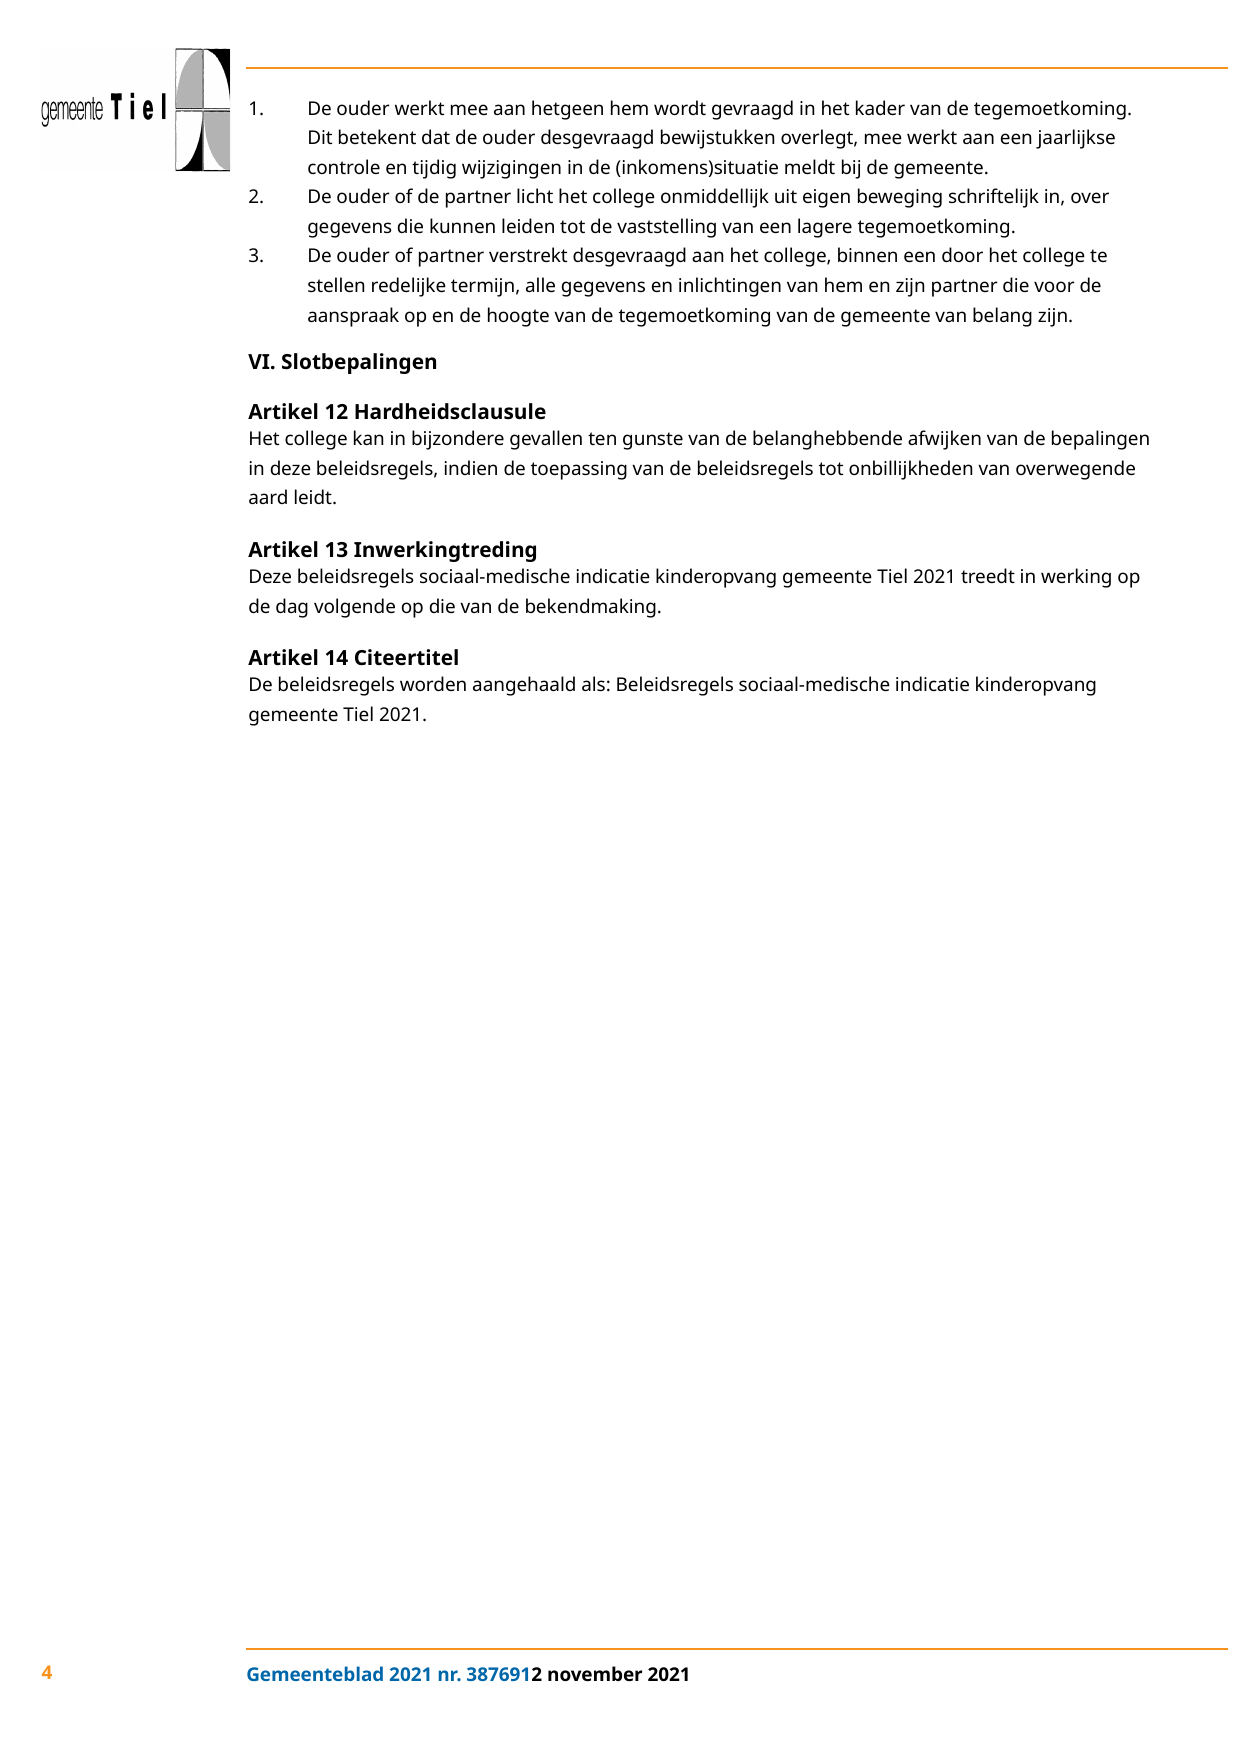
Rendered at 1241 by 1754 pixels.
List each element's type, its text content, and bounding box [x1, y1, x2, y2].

text Deze beleidsregels sociaal-medische indicatie kinderopvang gemeente Tiel 2021 treedt in werking op de dag volgende op die van de bekendmaking. [248, 563, 1152, 618]
list De ouder werkt mee aan hetgeen hem wordt gevraagd in het kader van de tegemoetkoming. Dit betekent dat de ouder desgevraagd bewijstukken overlegt, mee werkt aan een jaarlijkse controle en tijdig wijzigingen in de (inkomens)situatie meldt bij de gemeente. [248, 95, 1152, 180]
text Het college kan in bijzondere gevallen ten gunste van de belanghebbende afwijken van de bepalingen in deze beleidsregels, indien de toepassing van de beleidsregels tot onbillijkheden van overwegende aard leidt. [248, 425, 1152, 510]
text De beleidsregels worden aangehaald als: Beleidsregels sociaal-medische indicatie kinderopvang gemeente Tiel 2021. [248, 672, 1152, 727]
text Artikel 14 Citeertitel [248, 643, 1152, 672]
list De ouder of partner verstrekt desgevraagd aan het college, binnen een door het college te stellen redelijke termijn, alle gegevens en inlichtingen van hem en zijn partner die voor de aanspraak op en de hoogte van de tegemoetkoming van de gemeente van belang zijn. [248, 243, 1152, 328]
text Artikel 12 Hardheidsclausule [248, 397, 1152, 425]
picture [41, 47, 231, 172]
text Artikel 13 Inwerkingtreding [248, 535, 1152, 563]
text VI. Slotbepalingen [248, 347, 1152, 376]
list De ouder of de partner licht het college onmiddellijk uit eigen beweging schriftelijk in, over gegevens die kunnen leiden tot de vaststelling van een lagere tegemoetkoming. [248, 183, 1152, 239]
